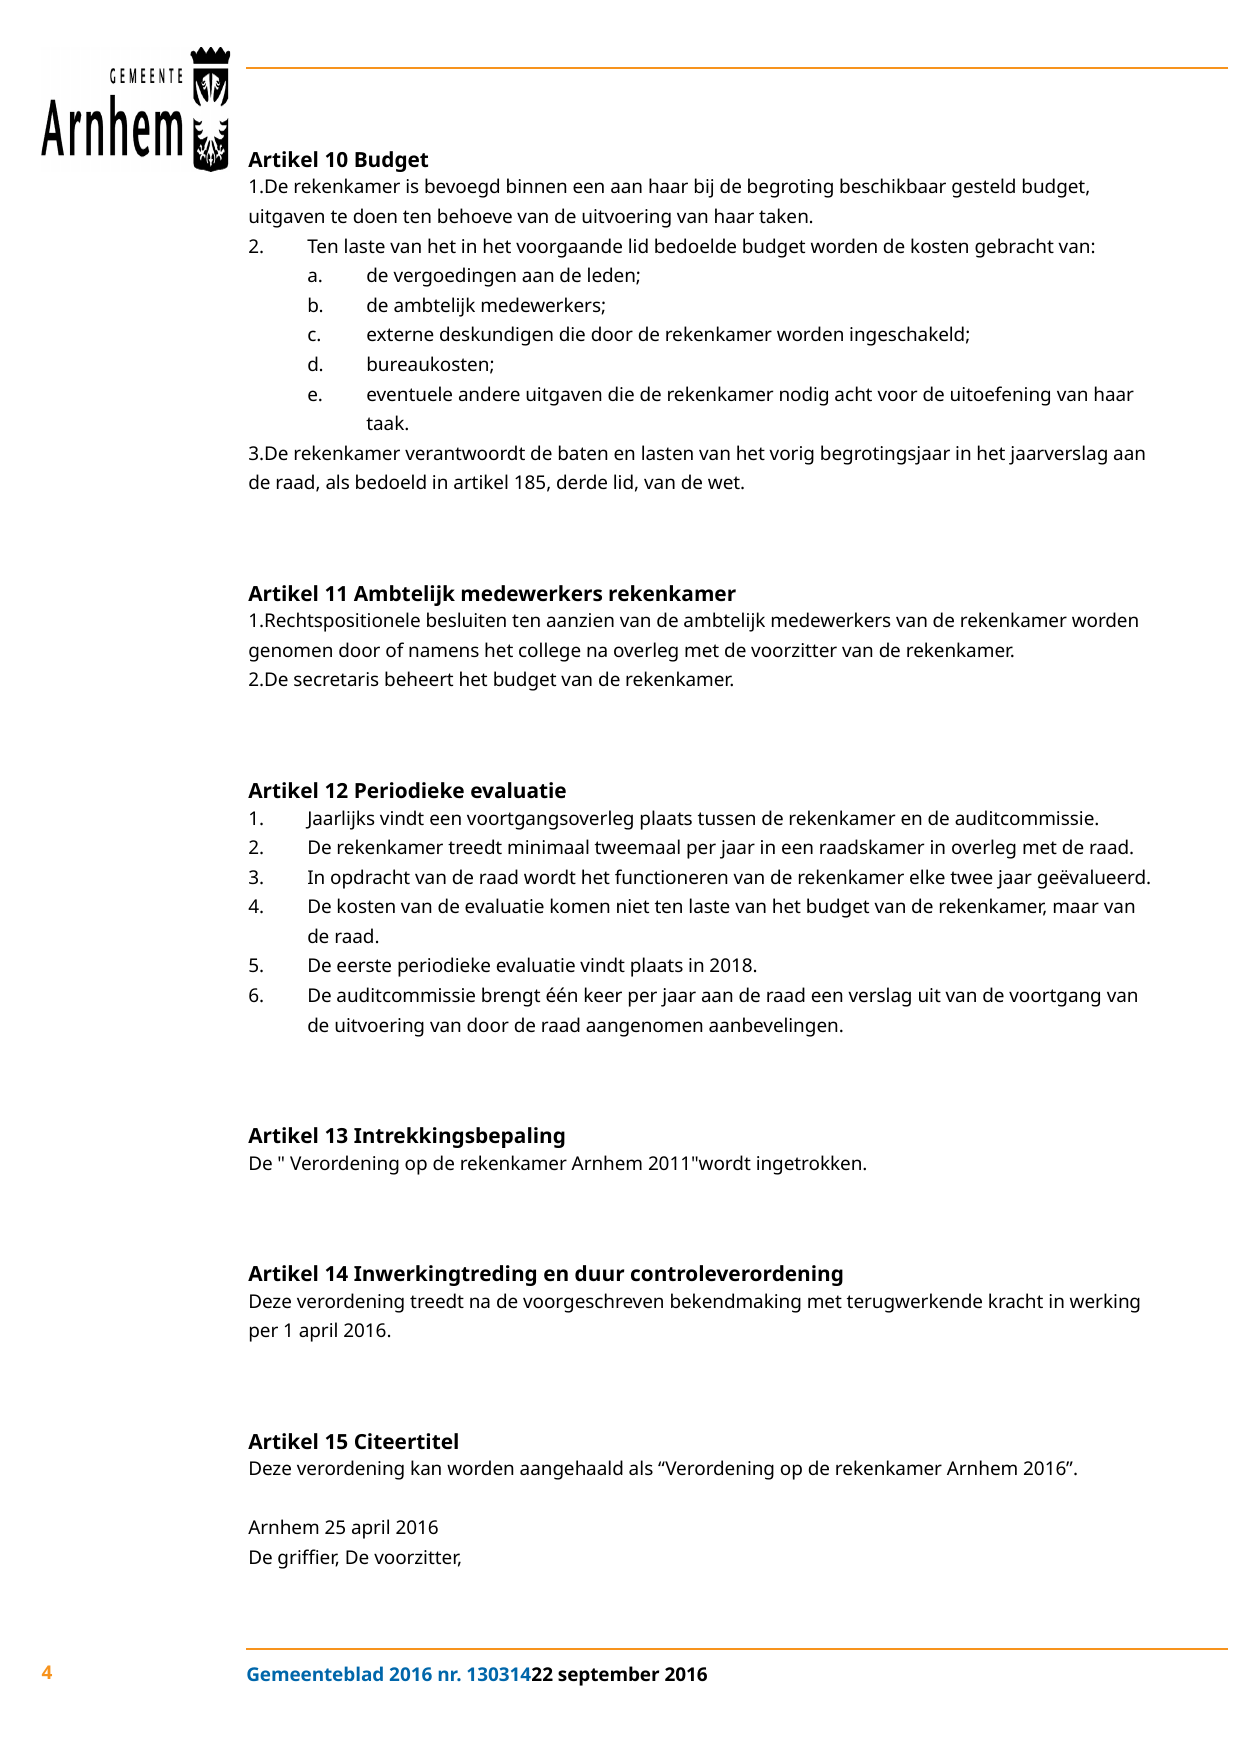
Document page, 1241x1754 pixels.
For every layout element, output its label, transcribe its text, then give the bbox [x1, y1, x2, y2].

list de ambtelijk medewerkers; [307, 292, 1152, 318]
list Ten laste van het in het voorgaande lid bedoelde budget worden de kosten gebracht van: [248, 233, 1152, 258]
list De rekenkamer treedt minimaal tweemaal per jaar in een raadskamer in overleg met de raad. [248, 834, 1152, 860]
text Arnhem 25 april 2016 [248, 1514, 1152, 1540]
list externe deskundigen die door de rekenkamer worden ingeschakeld; [307, 322, 1152, 347]
text De griffier, De voorzitter, [248, 1544, 1152, 1570]
list de vergoedingen aan de leden; [307, 262, 1152, 288]
text Artikel 13 Intrekkingsbepaling [248, 1121, 1152, 1150]
text Deze verordening kan worden aangehaald als “Verordening op de rekenkamer Arnhem 2016”. [248, 1455, 1152, 1481]
list Jaarlijks vindt een voortgangsoverleg plaats tussen de rekenkamer en de auditcommissie. [248, 805, 1152, 830]
list In opdracht van de raad wordt het functioneren van de rekenkamer elke twee jaar geëvalueerd. [248, 864, 1152, 889]
list De auditcommissie brengt één keer per jaar aan de raad een verslag uit van de voortgang van de uitvoering van door de raad aangenomen aanbevelingen. [248, 982, 1152, 1037]
list eventuele andere uitgaven die de rekenkamer nodig acht voor de uitoefening van haar taak. [307, 381, 1152, 436]
list De eerste periodieke evaluatie vindt plaats in 2018. [248, 953, 1152, 978]
list De kosten van de evaluatie komen niet ten laste van het budget van de rekenkamer, maar van de raad. [248, 893, 1152, 949]
text Deze verordening treedt na de voorgeschreven bekendmaking met terugwerkende kracht in werking per 1 april 2016. [248, 1288, 1152, 1343]
list bureaukosten; [307, 351, 1152, 377]
text 1.De rekenkamer is bevoegd binnen een aan haar bij de begroting beschikbaar gesteld budget, uitgaven te doen ten behoeve van de uitvoering van haar taken. [248, 174, 1152, 229]
text Artikel 12 Periodieke evaluatie [248, 776, 1152, 805]
text Artikel 15 Citeertitel [248, 1427, 1152, 1455]
picture [41, 47, 231, 172]
text 1.Rechtspositionele besluiten ten aanzien van de ambtelijk medewerkers van de rekenkamer worden genomen door of namens het college na overleg met de voorzitter van de rekenkamer. [248, 607, 1152, 663]
text Artikel 14 Inwerkingtreding en duur controleverordening [248, 1259, 1152, 1288]
text Artikel 10 Budget [248, 145, 1152, 174]
text Artikel 11 Ambtelijk medewerkers rekenkamer [248, 579, 1152, 607]
text 2.De secretaris beheert het budget van de rekenkamer. [248, 667, 1152, 692]
text De " Verordening op de rekenkamer Arnhem 2011"wordt ingetrokken. [248, 1150, 1152, 1176]
text 3.De rekenkamer verantwoordt de baten en lasten van het vorig begrotingsjaar in het jaarverslag aan de raad, als bedoeld in artikel 185, derde lid, van de wet. [248, 440, 1152, 495]
